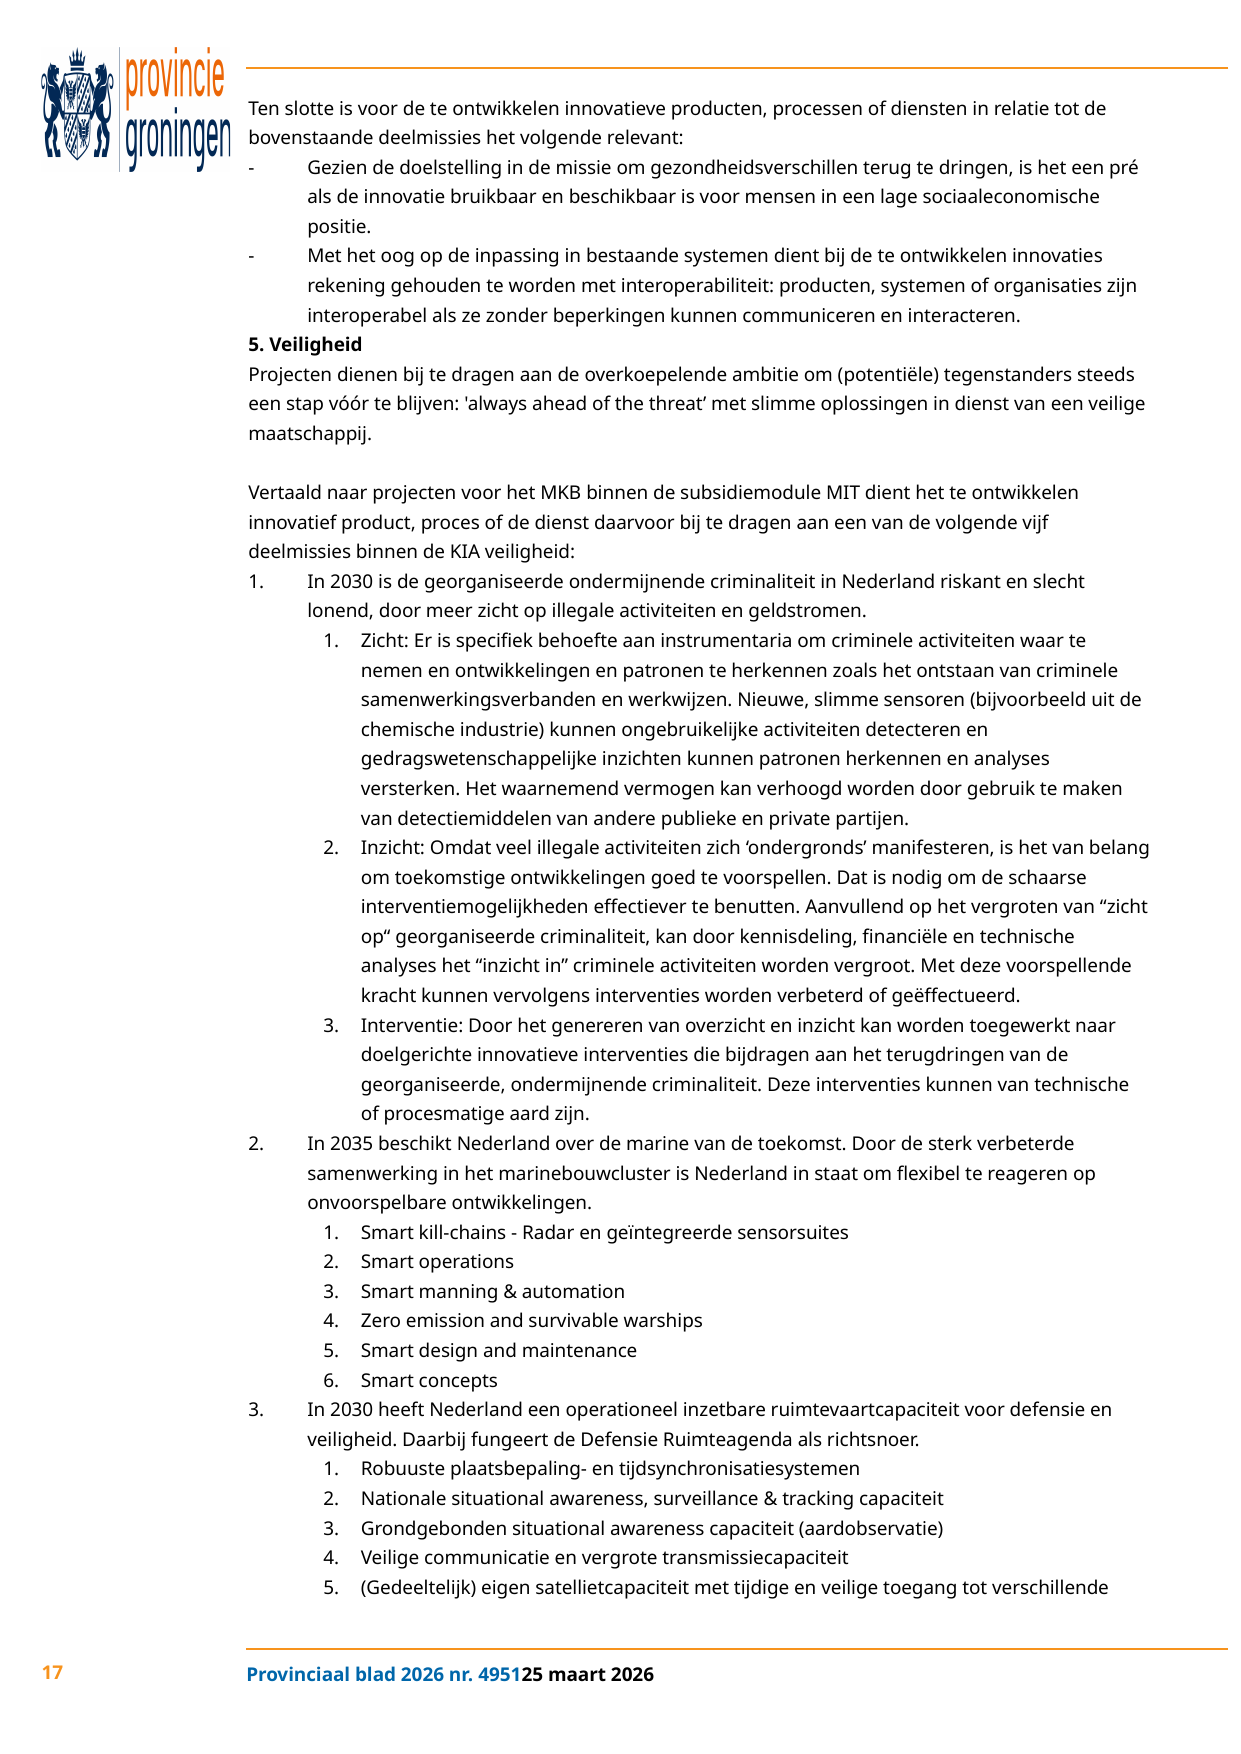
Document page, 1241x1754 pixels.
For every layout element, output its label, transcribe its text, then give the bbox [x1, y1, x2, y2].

list Interventie: Door het genereren van overzicht en inzicht kan worden toegewerkt naar doelgerichte innovatieve interventies die bijdragen aan het terugdringen van de georganiseerde, ondermijnende criminaliteit. Deze interventies kunnen van technische of procesmatige aard zijn. [323, 1012, 1152, 1126]
text Projecten dienen bij te dragen aan de overkoepelende ambitie om (potentiële) tegenstanders steeds een stap vóór te blijven: 'always ahead of the threat’ met slimme oplossingen in dienst van een veilige maatschappij. [248, 361, 1152, 446]
list Nationale situational awareness, surveillance & tracking capaciteit [323, 1485, 1152, 1511]
list Grondgebonden situational awareness capaciteit (aardobservatie) [323, 1515, 1152, 1541]
list Smart manning & automation [323, 1278, 1152, 1304]
list Met het oog op de inpassing in bestaande systemen dient bij de te ontwikkelen innovaties rekening gehouden te worden met interoperabiliteit: producten, systemen of organisaties zijn interoperabel als ze zonder beperkingen kunnen communiceren en interacteren. [248, 243, 1152, 328]
list In 2030 is de georganiseerde ondermijnende criminaliteit in Nederland riskant en slecht lonend, door meer zicht op illegale activiteiten en geldstromen. [248, 568, 1152, 623]
text 5. Veiligheid [248, 331, 1152, 357]
list (Gedeeltelijk) eigen satellietcapaciteit met tijdige en veilige toegang tot verschillende [323, 1574, 1152, 1600]
list Smart concepts [323, 1367, 1152, 1393]
list Smart design and maintenance [323, 1337, 1152, 1363]
text Ten slotte is voor de te ontwikkelen innovatieve producten, processen of diensten in relatie tot de bovenstaande deelmissies het volgende relevant: [248, 95, 1152, 150]
text Vertaald naar projecten voor het MKB binnen de subsidiemodule MIT dient het te ontwikkelen innovatief product, proces of de dienst daarvoor bij te dragen aan een van de volgende vijf deelmissies binnen de KIA veiligheid: [248, 479, 1152, 564]
list Zicht: Er is specifiek behoefte aan instrumentaria om criminele activiteiten waar te nemen en ontwikkelingen en patronen te herkennen zoals het ontstaan van criminele samenwerkingsverbanden en werkwijzen. Nieuwe, slimme sensoren (bijvoorbeeld uit de chemische industrie) kunnen ongebruikelijke activiteiten detecteren en gedragswetenschappelijke inzichten kunnen patronen herkennen en analyses versterken. Het waarnemend vermogen kan verhoogd worden door gebruik te maken van detectiemiddelen van andere publieke en private partijen. [323, 627, 1152, 831]
list Inzicht: Omdat veel illegale activiteiten zich ‘ondergronds’ manifesteren, is het van belang om toekomstige ontwikkelingen goed te voorspellen. Dat is nodig om de schaarse interventiemogelijkheden effectiever te benutten. Aanvullend op het vergroten van “zicht op“ georganiseerde criminaliteit, kan door kennisdeling, financiële en technische analyses het “inzicht in” criminele activiteiten worden vergroot. Met deze voorspellende kracht kunnen vervolgens interventies worden verbeterd of geëffectueerd. [323, 834, 1152, 1008]
list Smart operations [323, 1248, 1152, 1274]
picture [41, 47, 231, 172]
list Zero emission and survivable warships [323, 1308, 1152, 1333]
list Veilige communicatie en vergrote transmissiecapaciteit [323, 1544, 1152, 1570]
list Robuuste plaatsbepaling- en tijdsynchronisatiesystemen [323, 1456, 1152, 1481]
list Gezien de doelstelling in de missie om gezondheidsverschillen terug te dringen, is het een pré als de innovatie bruikbaar en beschikbaar is voor mensen in een lage sociaaleconomische positie. [248, 154, 1152, 239]
list Smart kill-chains - Radar en geïntegreerde sensorsuites [323, 1219, 1152, 1245]
list In 2030 heeft Nederland een operationeel inzetbare ruimtevaartcapaciteit voor defensie en veiligheid. Daarbij fungeert de Defensie Ruimteagenda als richtsnoer. [248, 1396, 1152, 1452]
list In 2035 beschikt Nederland over de marine van de toekomst. Door de sterk verbeterde samenwerking in het marinebouwcluster is Nederland in staat om flexibel te reageren op onvoorspelbare ontwikkelingen. [248, 1130, 1152, 1215]
